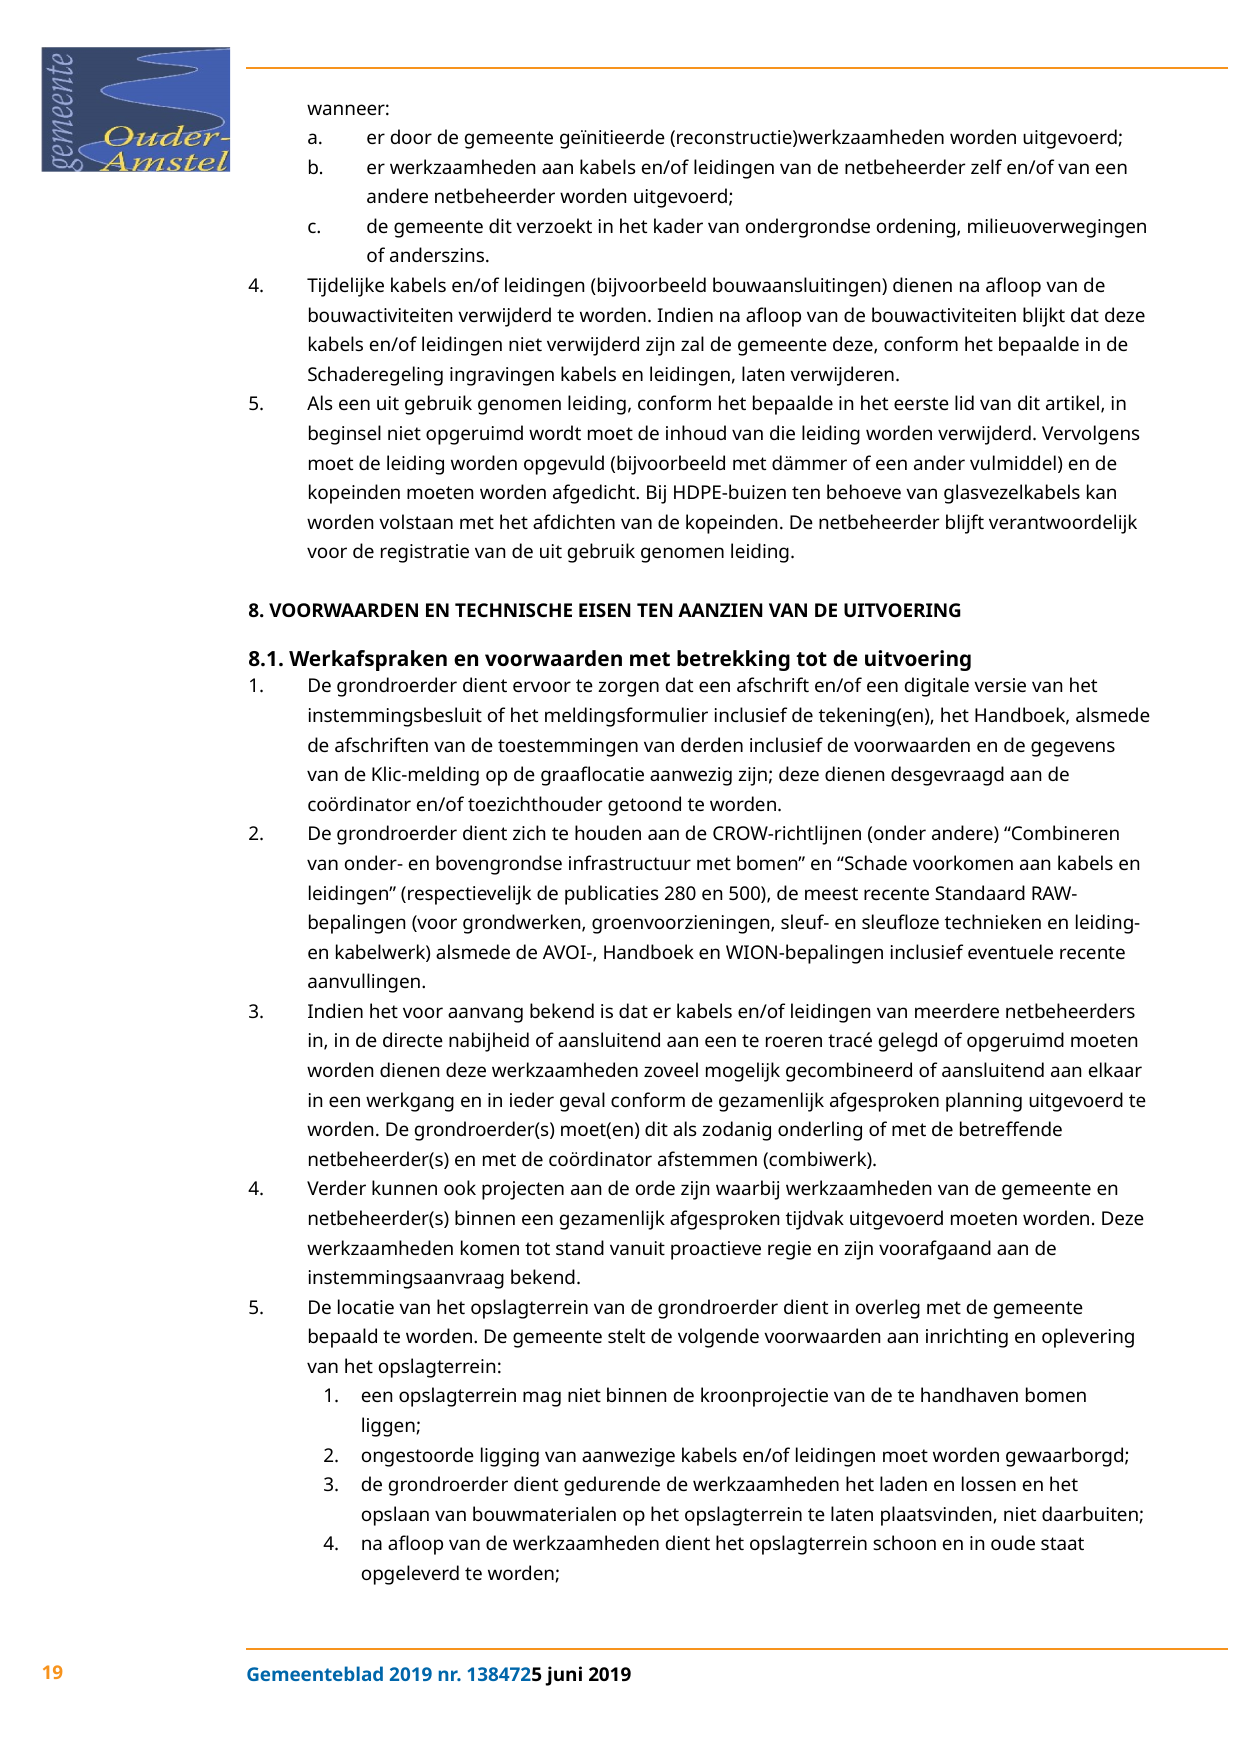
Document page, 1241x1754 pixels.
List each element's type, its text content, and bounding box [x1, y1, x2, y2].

list Verder kunnen ook projecten aan de orde zijn waarbij werkzaamheden van de gemeente en netbeheerder(s) binnen een gezamenlijk afgesproken tijdvak uitgevoerd moeten worden. Deze werkzaamheden komen tot stand vanuit proactieve regie en zijn voorafgaand aan de instemmingsaanvraag bekend. [248, 1176, 1152, 1290]
list na afloop van de werkzaamheden dient het opslagterrein schoon en in oude staat opgeleverd te worden; [323, 1531, 1152, 1586]
list Als een uit gebruik genomen leiding, conform het bepaalde in het eerste lid van dit artikel, in beginsel niet opgeruimd wordt moet de inhoud van die leiding worden verwijderd. Vervolgens moet de leiding worden opgevuld (bijvoorbeeld met dämmer of een ander vulmiddel) en de kopeinden moeten worden afgedicht. Bij HDPE-buizen ten behoeve van glasvezelkabels kan worden volstaan met het afdichten van de kopeinden. De netbeheerder blijft verantwoordelijk voor de registratie van de uit gebruik genomen leiding. [248, 391, 1152, 564]
list Tijdelijke kabels en/of leidingen (bijvoorbeeld bouwaansluitingen) dienen na afloop van de bouwactiviteiten verwijderd te worden. Indien na afloop van de bouwactiviteiten blijkt dat deze kabels en/of leidingen niet verwijderd zijn zal de gemeente deze, conform het bepaalde in de Schaderegeling ingravingen kabels en leidingen, laten verwijderen. [248, 272, 1152, 387]
list de grondroerder dient gedurende de werkzaamheden het laden en lossen en het opslaan van bouwmaterialen op het opslagterrein te laten plaatsvinden, niet daarbuiten; [323, 1471, 1152, 1527]
list wanneer: [248, 95, 1152, 121]
list De grondroerder dient zich te houden aan de CROW-richtlijnen (onder andere) “Combineren van onder- en bovengrondse infrastructuur met bomen” en “Schade voorkomen aan kabels en leidingen” (respectievelijk de publicaties 280 en 500), de meest recente Standaard RAW-bepalingen (voor grondwerken, groenvoorzieningen, sleuf- en sleufloze technieken en leiding- en kabelwerk) alsmede de AVOI-, Handboek en WION-bepalingen inclusief eventuele recente aanvullingen. [248, 821, 1152, 994]
list er werkzaamheden aan kabels en/of leidingen van de netbeheerder zelf en/of van een andere netbeheerder worden uitgevoerd; [307, 154, 1152, 209]
list ongestoorde ligging van aanwezige kabels en/of leidingen moet worden gewaarborgd; [323, 1442, 1152, 1468]
picture [41, 47, 231, 172]
text 8.1. Werkafspraken en voorwaarden met betrekking tot de uitvoering [248, 644, 1152, 673]
list Indien het voor aanvang bekend is dat er kabels en/of leidingen van meerdere netbeheerders in, in de directe nabijheid of aansluitend aan een te roeren tracé gelegd of opgeruimd moeten worden dienen deze werkzaamheden zoveel mogelijk gecombineerd of aansluitend aan elkaar in een werkgang en in ieder geval conform de gezamenlijk afgesproken planning uitgevoerd te worden. De grondroerder(s) moet(en) dit als zodanig onderling of met de betreffende netbeheerder(s) en met de coördinator afstemmen (combiwerk). [248, 998, 1152, 1172]
list de gemeente dit verzoekt in het kader van ondergrondse ordening, milieuoverwegingen of anderszins. [307, 213, 1152, 268]
text 8. VOORWAARDEN EN TECHNISCHE EISEN TEN AANZIEN VAN DE UITVOERING [248, 598, 1152, 623]
list De locatie van het opslagterrein van de grondroerder dient in overleg met de gemeente bepaald te worden. De gemeente stelt de volgende voorwaarden aan inrichting en oplevering van het opslagterrein: [248, 1294, 1152, 1379]
list er door de gemeente geïnitieerde (reconstructie)werkzaamheden worden uitgevoerd; [307, 124, 1152, 150]
list een opslagterrein mag niet binnen de kroonprojectie van de te handhaven bomen liggen; [323, 1383, 1152, 1438]
list De grondroerder dient ervoor te zorgen dat een afschrift en/of een digitale versie van het instemmingsbesluit of het meldingsformulier inclusief de tekening(en), het Handboek, alsmede de afschriften van de toestemmingen van derden inclusief de voorwaarden en de gegevens van de Klic-melding op de graaflocatie aanwezig zijn; deze dienen desgevraagd aan de coördinator en/of toezichthouder getoond te worden. [248, 673, 1152, 817]
